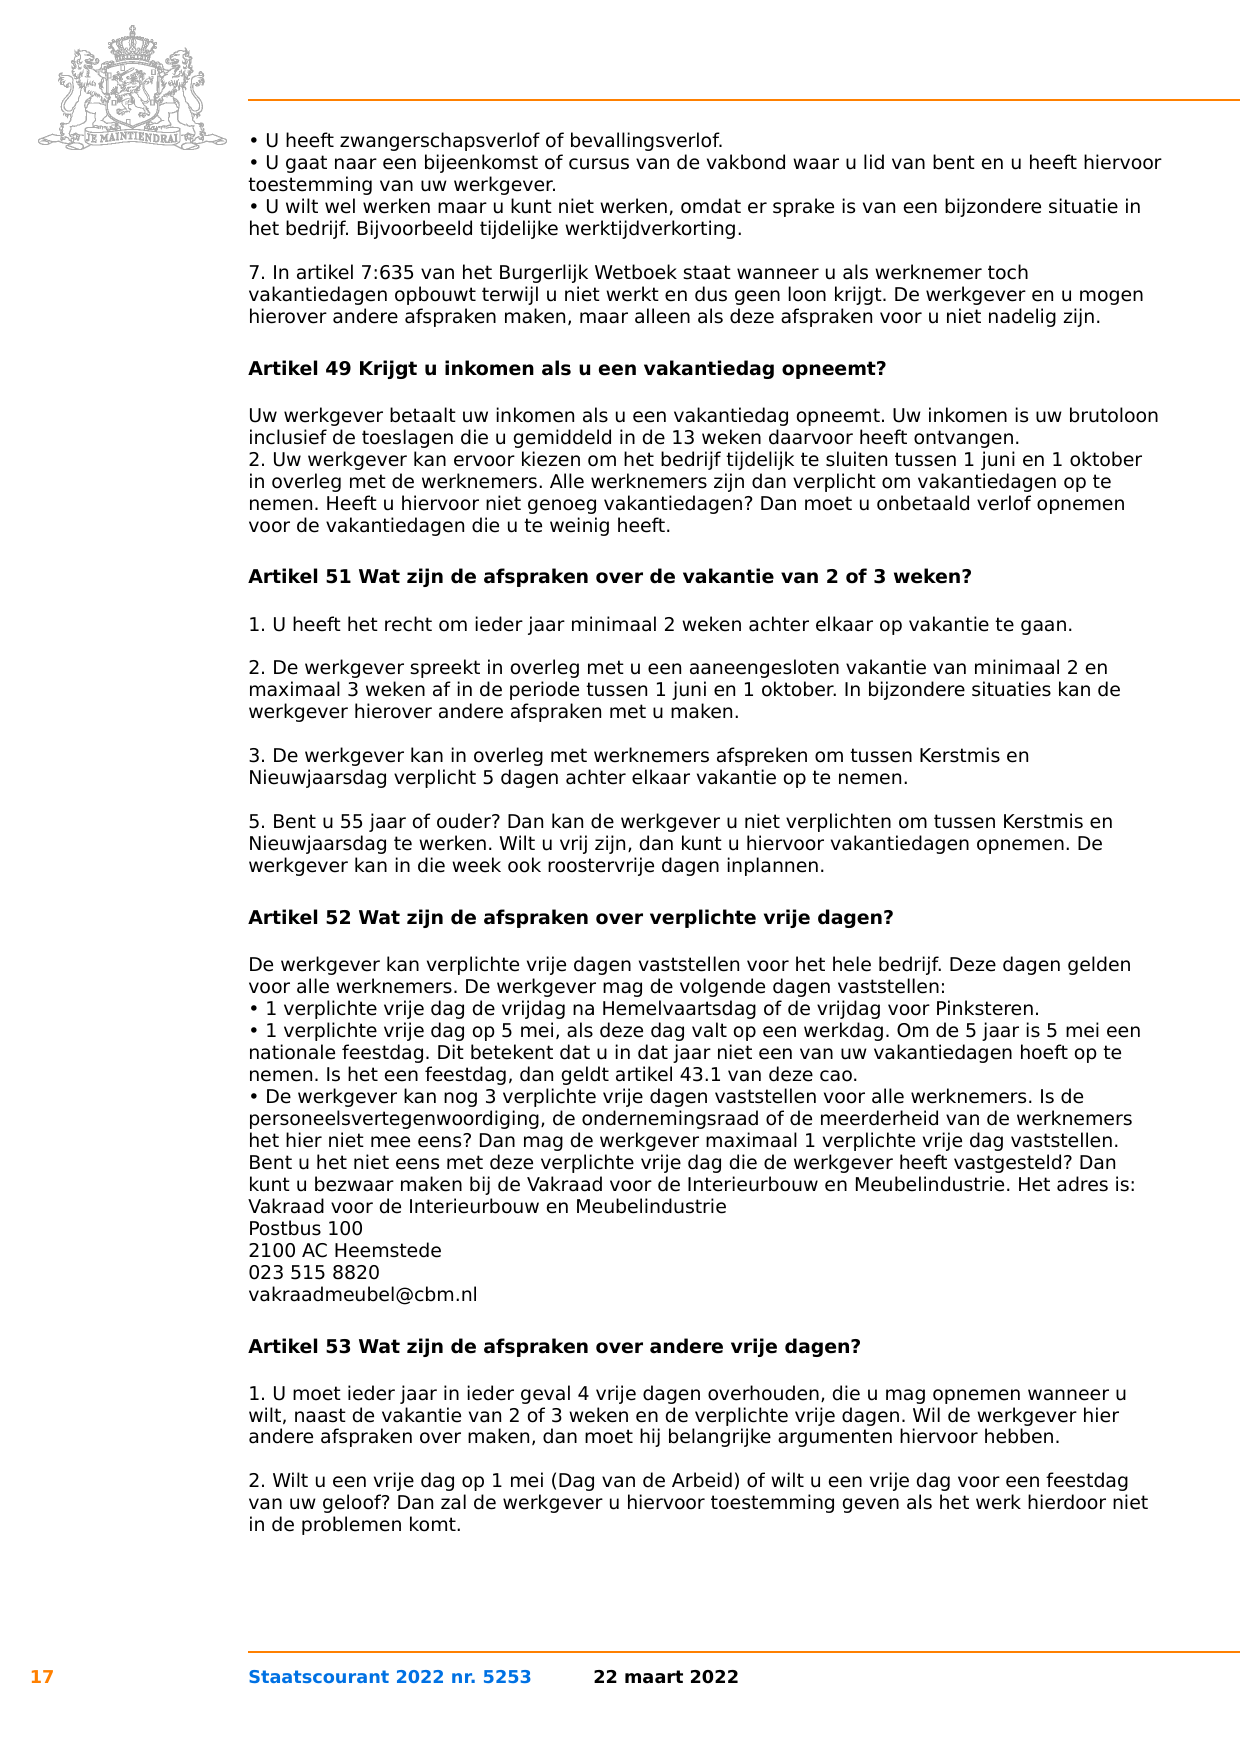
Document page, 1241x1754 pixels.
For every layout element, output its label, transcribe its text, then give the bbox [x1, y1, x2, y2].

text 1. U heeft het recht om ieder jaar minimaal 2 weken achter elkaar op vakantie te gaan. [248, 613, 1163, 635]
text • U gaat naar een bijeenkomst of cursus van de vakbond waar u lid van bent en u heeft hiervoor toestemming van uw werkgever. [248, 152, 1163, 196]
text 2. De werkgever spreekt in overleg met u een aaneengesloten vakantie van minimaal 2 en maximaal 3 weken af in de periode tussen 1 juni en 1 oktober. In bijzondere situaties kan de werkgever hierover andere afspraken met u maken. [248, 657, 1163, 723]
text Postbus 100 [248, 1218, 1163, 1239]
picture [38, 25, 227, 150]
subtitle Artikel 52 Wat zijn de afspraken over verplichte vrije dagen? [248, 907, 1163, 929]
text • U heeft zwangerschapsverlof of bevallingsverlof. [248, 130, 1163, 152]
text De werkgever kan verplichte vrije dagen vaststellen voor het hele bedrijf. Deze dagen gelden voor alle werknemers. De werkgever mag de volgende dagen vaststellen: [248, 954, 1163, 998]
text 2. Wilt u een vrije dag op 1 mei (Dag van de Arbeid) of wilt u een vrije dag voor een feestdag van uw geloof? Dan zal de werkgever u hiervoor toestemming geven als het werk hierdoor niet in de problemen komt. [248, 1470, 1163, 1536]
text • 1 verplichte vrije dag de vrijdag na Hemelvaartsdag of de vrijdag voor Pinksteren. [248, 998, 1163, 1020]
text • U wilt wel werken maar u kunt niet werken, omdat er sprake is van een bijzondere situatie in het bedrijf. Bijvoorbeeld tijdelijke werktijdverkorting. [248, 196, 1163, 240]
text • 1 verplichte vrije dag op 5 mei, als deze dag valt op een werkdag. Om de 5 jaar is 5 mei een nationale feestdag. Dit betekent dat u in dat jaar niet een van uw vakantiedagen hoeft op te nemen. Is het een feestdag, dan geldt artikel 43.1 van deze cao. [248, 1020, 1163, 1086]
text 2. Uw werkgever kan ervoor kiezen om het bedrijf tijdelijk te sluiten tussen 1 juni en 1 oktober in overleg met de werknemers. Alle werknemers zijn dan verplicht om vakantiedagen op te nemen. Heeft u hiervoor niet genoeg vakantiedagen? Dan moet u onbetaald verlof opnemen voor de vakantiedagen die u te weinig heeft. [248, 448, 1163, 536]
subtitle Artikel 49 Krijgt u inkomen als u een vakantiedag opneemt? [248, 358, 1163, 379]
text 023 515 8820 [248, 1262, 1163, 1283]
text 7. In artikel 7:635 van het Burgerlijk Wetboek staat wanneer u als werknemer toch vakantiedagen opbouwt terwijl u niet werkt en dus geen loon krijgt. De werkgever en u mogen hierover andere afspraken maken, maar alleen als deze afspraken voor u niet nadelig zijn. [248, 262, 1163, 328]
text • De werkgever kan nog 3 verplichte vrije dagen vaststellen voor alle werknemers. Is de personeelsvertegenwoordiging, de ondernemingsraad of de meerderheid van de werknemers het hier niet mee eens? Dan mag de werkgever maximaal 1 verplichte vrije dag vaststellen. Bent u het niet eens met deze verplichte vrije dag die de werkgever heeft vastgesteld? Dan kunt u bezwaar maken bij de Vakraad voor de Interieurbouw en Meubelindustrie. Het adres is: [248, 1086, 1163, 1196]
text vakraadmeubel@cbm.nl [248, 1283, 1163, 1306]
text 2100 AC Heemstede [248, 1239, 1163, 1262]
text Vakraad voor de Interieurbouw en Meubelindustrie [248, 1196, 1163, 1218]
text 5. Bent u 55 jaar of ouder? Dan kan de werkgever u niet verplichten om tussen Kerstmis en Nieuwjaarsdag te werken. Wilt u vrij zijn, dan kunt u hiervoor vakantiedagen opnemen. De werkgever kan in die week ook roostervrije dagen inplannen. [248, 811, 1163, 877]
text 1. U moet ieder jaar in ieder geval 4 vrije dagen overhouden, die u mag opnemen wanneer u wilt, naast de vakantie van 2 of 3 weken en de verplichte vrije dagen. Wil de werkgever hier andere afspraken over maken, dan moet hij belangrijke argumenten hiervoor hebben. [248, 1382, 1163, 1448]
text 3. De werkgever kan in overleg met werknemers afspreken om tussen Kerstmis en Nieuwjaarsdag verplicht 5 dagen achter elkaar vakantie op te nemen. [248, 745, 1163, 789]
text Uw werkgever betaalt uw inkomen als u een vakantiedag opneemt. Uw inkomen is uw brutoloon inclusief de toeslagen die u gemiddeld in de 13 weken daarvoor heeft ontvangen. [248, 404, 1163, 448]
subtitle Artikel 53 Wat zijn de afspraken over andere vrije dagen? [248, 1336, 1163, 1357]
subtitle Artikel 51 Wat zijn de afspraken over de vakantie van 2 of 3 weken? [248, 566, 1163, 588]
